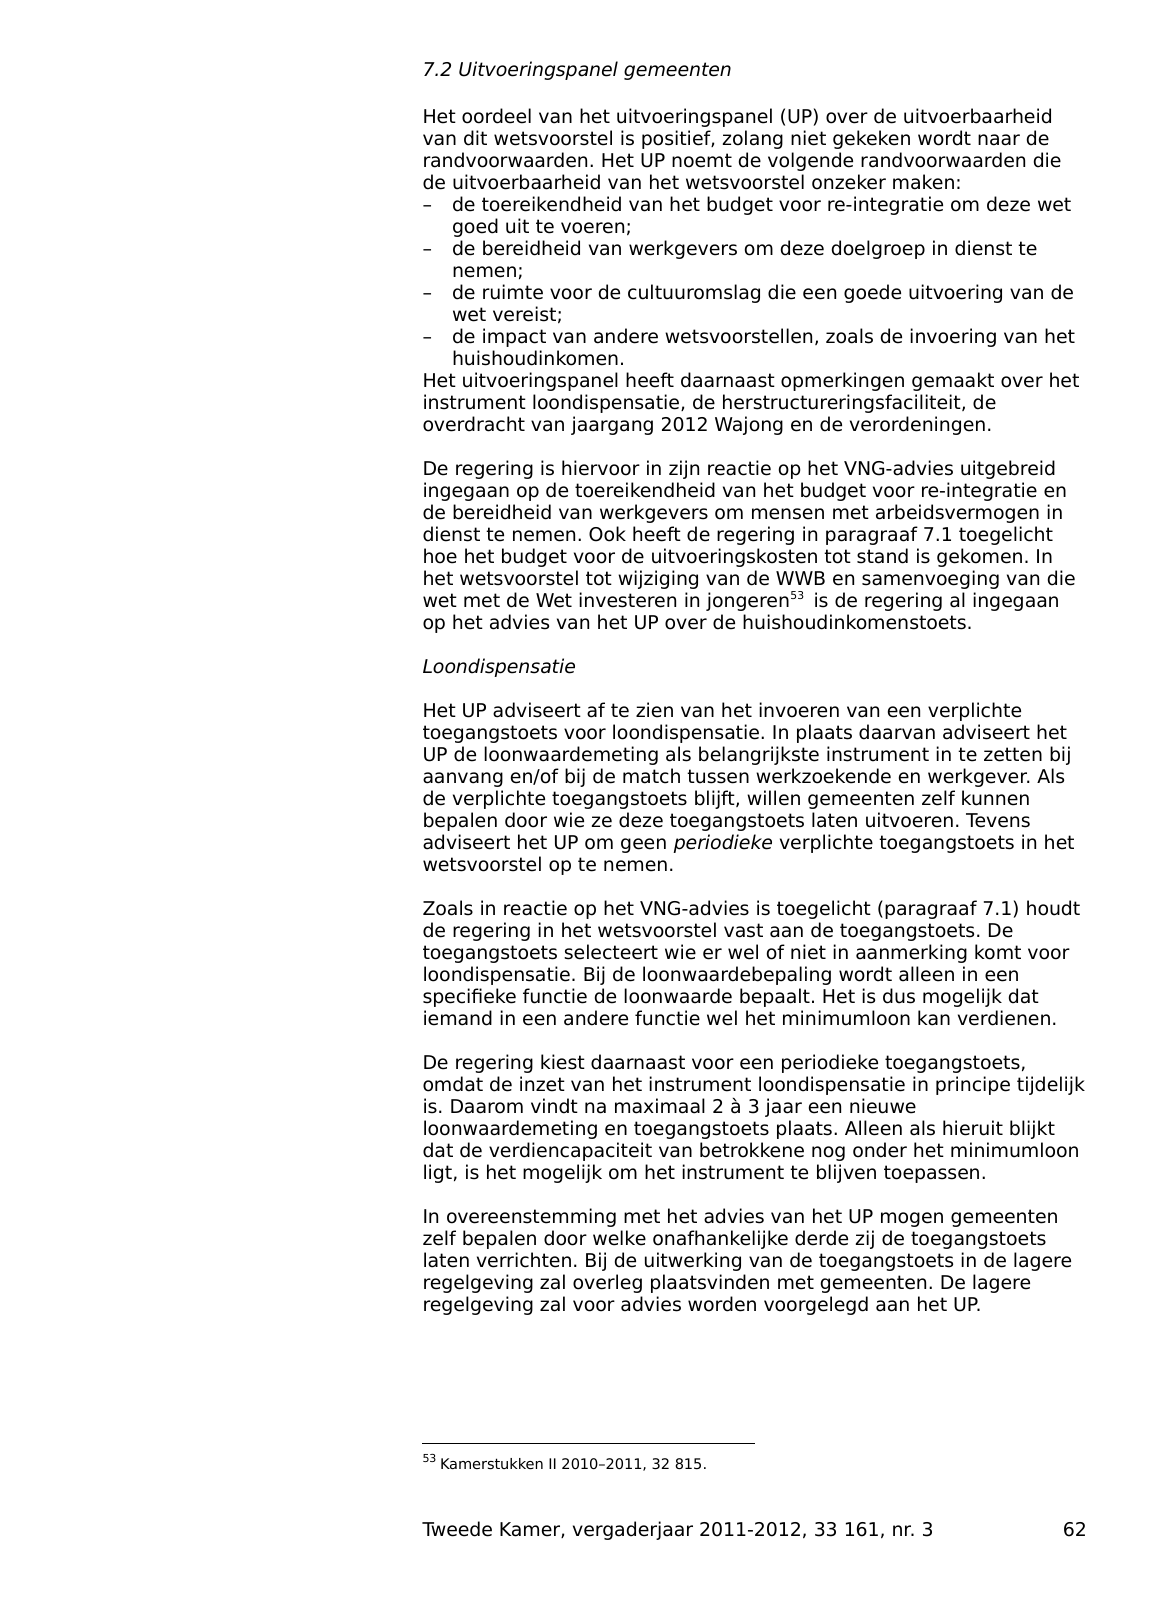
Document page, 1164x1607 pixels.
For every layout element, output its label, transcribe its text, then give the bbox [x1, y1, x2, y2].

text – de bereidheid van werkgevers om deze doelgroep in dienst te nemen; [422, 238, 1087, 282]
text Het uitvoeringspanel heeft daarnaast opmerkingen gemaakt over het instrument loondispensatie, de herstructureringsfaciliteit, de overdracht van jaargang 2012 Wajong en de verordeningen. [422, 370, 1087, 436]
text De regering kiest daarnaast voor een periodieke toegangstoets, omdat de inzet van het instrument loondispensatie in principe tijdelijk is. Daarom vindt na maximaal 2 à 3 jaar een nieuwe loonwaardemeting en toegangstoets plaats. Alleen als hieruit blijkt dat de verdiencapaciteit van betrokkene nog onder het minimumloon ligt, is het mogelijk om het instrument te blijven toepassen. [422, 1052, 1087, 1184]
text De regering is hiervoor in zijn reactie op het VNG-advies uitgebreid ingegaan op de toereikendheid van het budget voor re-integratie en de bereidheid van werkgevers om mensen met arbeidsvermogen in dienst te nemen. Ook heeft de regering in paragraaf 7.1 toegelicht hoe het budget voor de uitvoeringskosten tot stand is gekomen. In het wetsvoorstel tot wijziging van de WWB en samenvoeging van die wet met de Wet investeren in jongeren is de regering al ingegaan op het advies van het UP over de huishoudinkomenstoets. [422, 458, 1087, 634]
text – de ruimte voor de cultuuromslag die een goede uitvoering van de wet vereist; [422, 282, 1087, 326]
text Kamerstukken II 2010–2011, 32 815. [422, 1452, 1087, 1474]
text – de toereikendheid van het budget voor re-integratie om deze wet goed uit te voeren; [422, 194, 1087, 238]
subtitle Loondispensatie [422, 656, 1087, 678]
text Zoals in reactie op het VNG-advies is toegelicht (paragraaf 7.1) houdt de regering in het wetsvoorstel vast aan de toegangstoets. De toegangstoets selecteert wie er wel of niet in aanmerking komt voor loondispensatie. Bij de loonwaardebepaling wordt alleen in een specifieke functie de loonwaarde bepaalt. Het is dus mogelijk dat iemand in een andere functie wel het minimumloon kan verdienen. [422, 898, 1087, 1030]
text Het oordeel van het uitvoeringspanel (UP) over de uitvoerbaarheid van dit wetsvoorstel is positief, zolang niet gekeken wordt naar de randvoorwaarden. Het UP noemt de volgende randvoorwaarden die de uitvoerbaarheid van het wetsvoorstel onzeker maken: [422, 106, 1087, 194]
subtitle 7.2 Uitvoeringspanel gemeenten [422, 59, 1087, 81]
text In overeenstemming met het advies van het UP mogen gemeenten zelf bepalen door welke onafhankelijke derde zij de toegangstoets laten verrichten. Bij de uitwerking van de toegangstoets in de lagere regelgeving zal overleg plaatsvinden met gemeenten. De lagere regelgeving zal voor advies worden voorgelegd aan het UP. [422, 1206, 1087, 1316]
text Het UP adviseert af te zien van het invoeren van een verplichte toegangstoets voor loondispensatie. In plaats daarvan adviseert het UP de loonwaardemeting als belangrijkste instrument in te zetten bij aanvang en/of bij de match tussen werkzoekende en werkgever. Als de verplichte toegangstoets blijft, willen gemeenten zelf kunnen bepalen door wie ze deze toegangstoets laten uitvoeren. Tevens adviseert het UP om geen periodieke verplichte toegangstoets in het wetsvoorstel op te nemen. [422, 700, 1087, 876]
text – de impact van andere wetsvoorstellen, zoals de invoering van het huishoudinkomen. [422, 326, 1087, 370]
